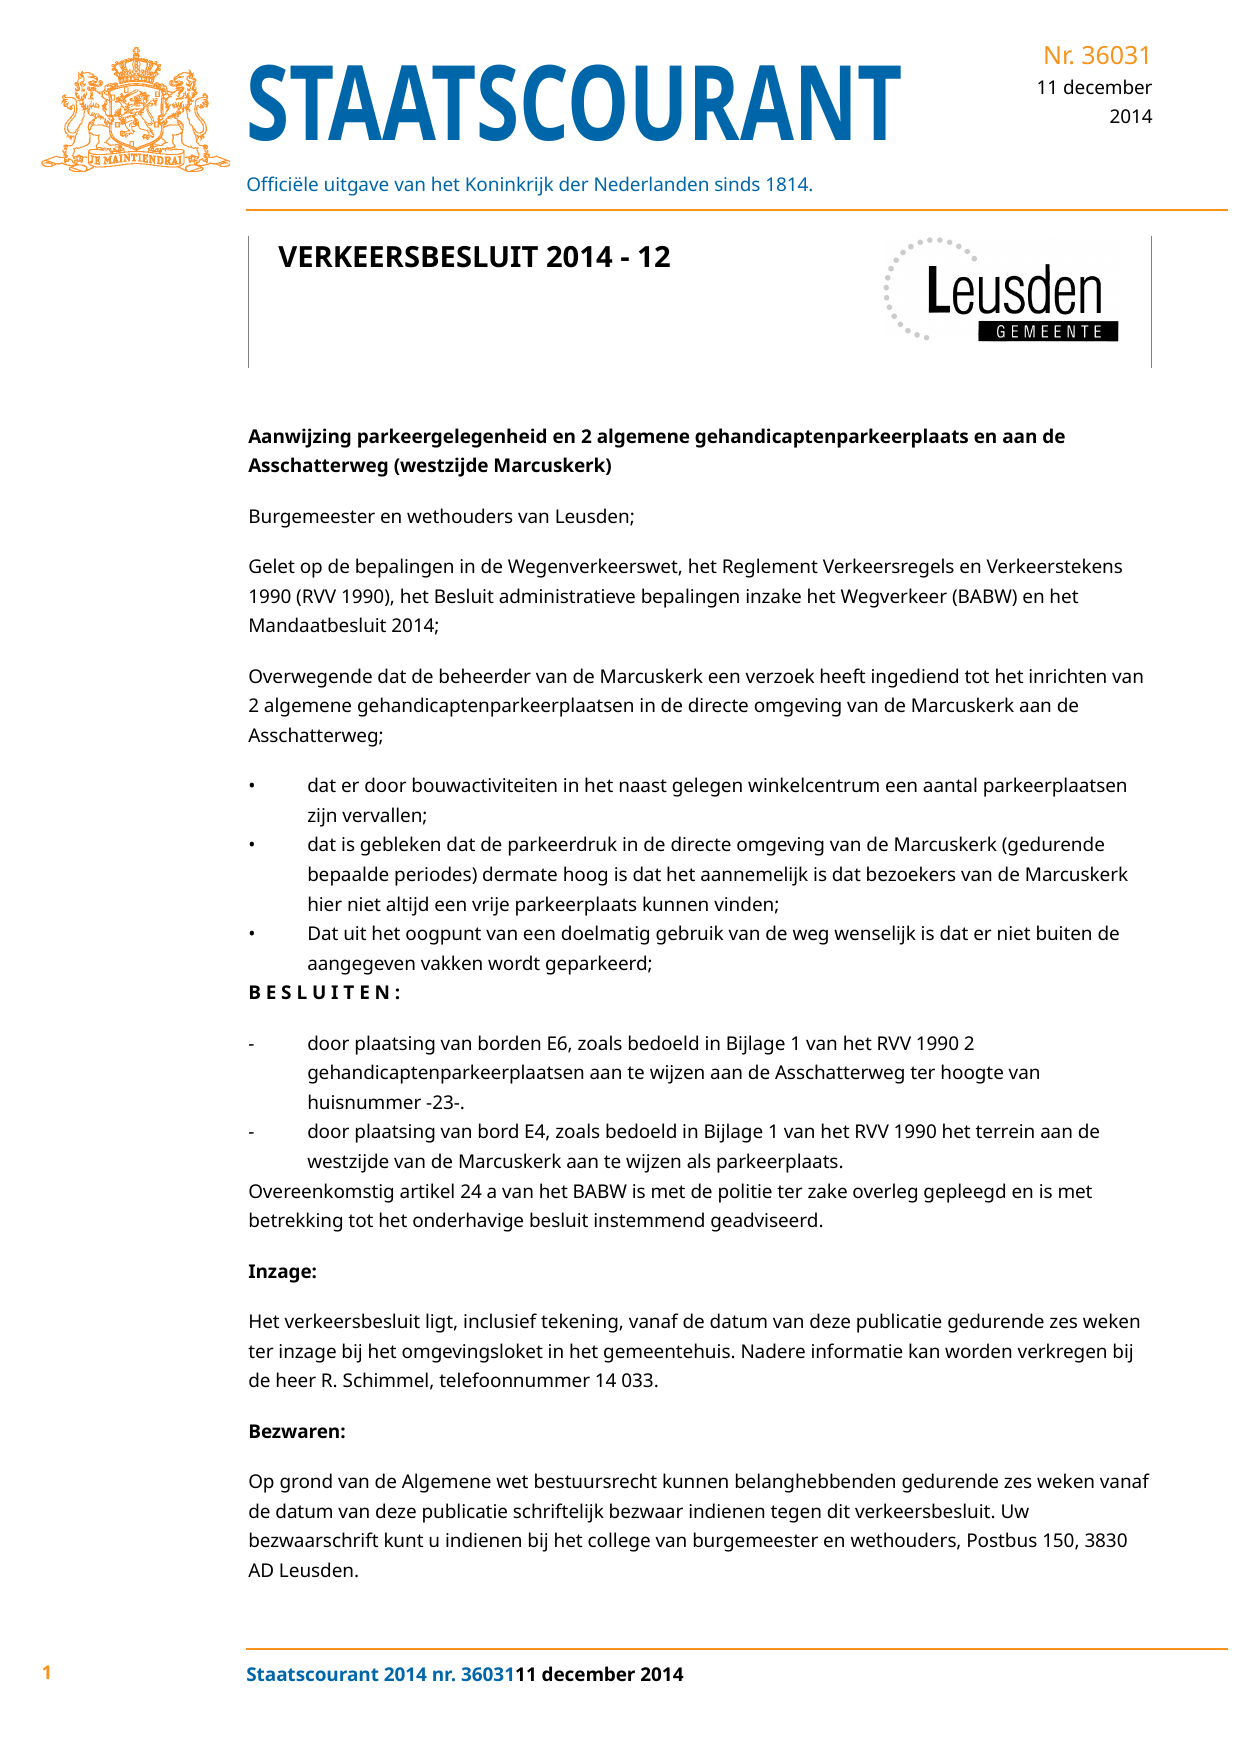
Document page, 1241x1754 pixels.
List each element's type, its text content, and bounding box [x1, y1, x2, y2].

text Op grond van de Algemene wet bestuursrecht kunnen belanghebbenden gedurende zes weken vanaf de datum van deze publicatie schriftelijk bezwaar indienen tegen dit verkeersbesluit. Uw bezwaarschrift kunt u indienen bij het college van burgemeester en wethouders, Postbus 150, 3830 AD Leusden. [248, 1468, 1152, 1583]
list door plaatsing van borden E6, zoals bedoeld in Bijlage 1 van het RVV 1990 2 gehandicaptenparkeerplaatsen aan te wijzen aan de Asschatterweg ter hoogte van huisnummer -23-. [248, 1030, 1152, 1115]
text Inzage: [248, 1258, 1152, 1284]
list dat er door bouwactiviteiten in het naast gelegen winkelcentrum een aantal parkeerplaatsen zijn vervallen; [248, 772, 1152, 828]
picture [41, 47, 231, 172]
text Burgemeester en wethouders van Leusden; [248, 503, 1152, 529]
text B E S L U I T E N : [248, 979, 1152, 1005]
list Dat uit het oogpunt van een doelmatig gebruik van de weg wenselijk is dat er niet buiten de aangegeven vakken wordt geparkeerd; [248, 920, 1152, 976]
list dat is gebleken dat de parkeerdruk in de directe omgeving van de Marcuskerk (gedurende bepaalde periodes) dermate hoog is dat het aannemelijk is dat bezoekers van de Marcuskerk hier niet altijd een vrije parkeerplaats kunnen vinden; [248, 832, 1152, 917]
table_header [850, 236, 1151, 368]
list door plaatsing van bord E4, zoals bedoeld in Bijlage 1 van het RVV 1990 het terrein aan de westzijde van de Marcuskerk aan te wijzen als parkeerplaats. [248, 1119, 1152, 1174]
text Overeenkomstig artikel 24 a van het BABW is met de politie ter zake overleg gepleegd en is met betrekking tot het onderhavige besluit instemmend geadviseerd. [248, 1178, 1152, 1233]
text Bezwaren: [248, 1418, 1152, 1444]
text Gelet op de bepalingen in de Wegenverkeerswet, het Reglement Verkeersregels en Verkeerstekens 1990 (RVV 1990), het Besluit administratieve bepalingen inzake het Wegverkeer (BABW) en het Mandaatbesluit 2014; [248, 553, 1152, 638]
picture [882, 236, 1119, 342]
table_header VERKEERSBESLUIT 2014 - 12 [249, 236, 850, 368]
text Aanwijzing parkeergelegenheid en 2 algemene gehandicaptenparkeerplaats en aan de Asschatterweg (westzijde Marcuskerk) [248, 423, 1152, 478]
text Overwegende dat de beheerder van de Marcuskerk een verzoek heeft ingediend tot het inrichten van 2 algemene gehandicaptenparkeerplaatsen in de directe omgeving van de Marcuskerk aan de Asschatterweg; [248, 663, 1152, 748]
text Het verkeersbesluit ligt, inclusief tekening, vanaf de datum van deze publicatie gedurende zes weken ter inzage bij het omgevingsloket in het gemeentehuis. Nadere informatie kan worden verkregen bij de heer R. Schimmel, telefoonnummer 14 033. [248, 1308, 1152, 1393]
